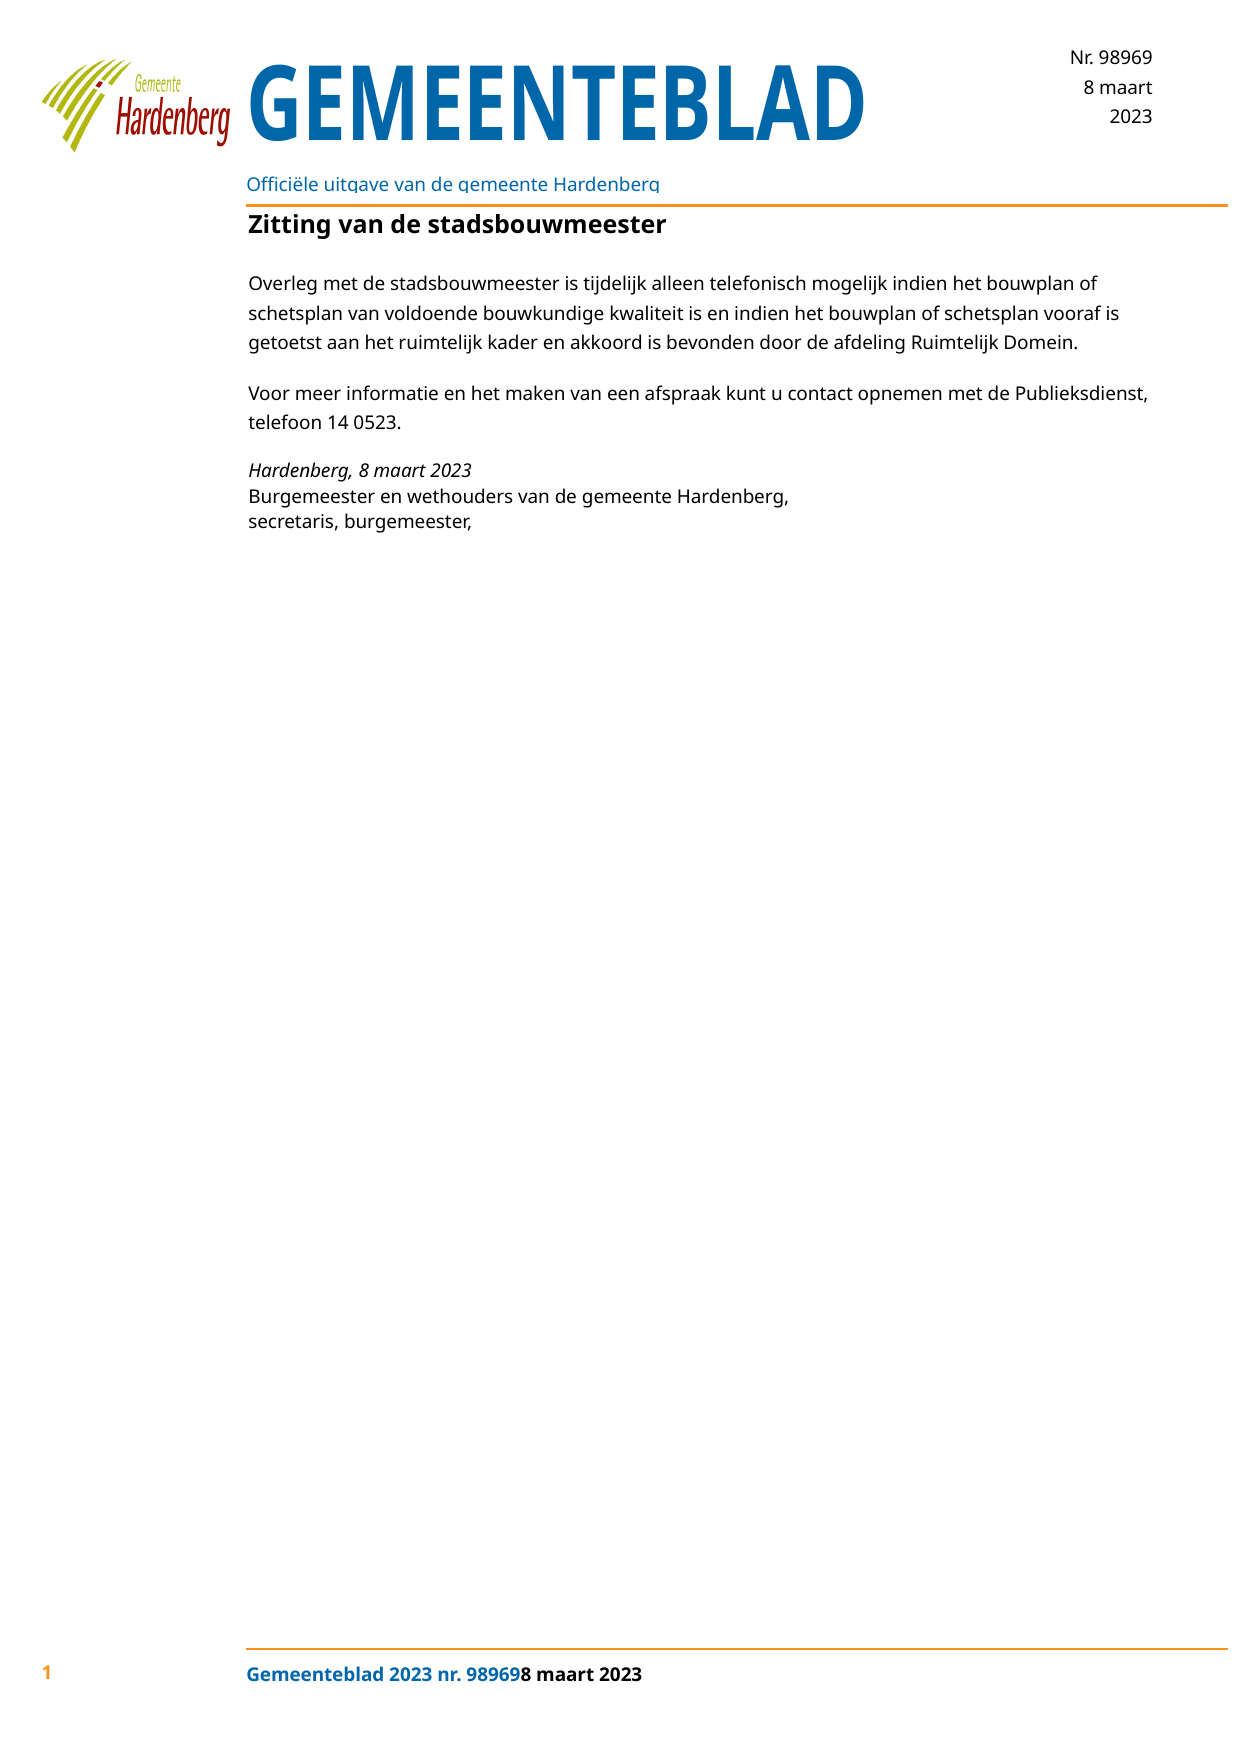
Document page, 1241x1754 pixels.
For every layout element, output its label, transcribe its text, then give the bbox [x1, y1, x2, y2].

text Overleg met de stadsbouwmeester is tijdelijk alleen telefonisch mogelijk indien het bouwplan of schetsplan van voldoende bouwkundige kwaliteit is en indien het bouwplan of schetsplan vooraf is getoetst aan het ruimtelijk kader en akkoord is bevonden door de afdeling Ruimtelijk Domein. [248, 270, 1152, 355]
text Voor meer informatie en het maken van een afspraak kunt u contact opnemen met de Publieksdienst, telefoon 14 0523. [248, 380, 1152, 435]
text Hardenberg, 8 maart 2023 [248, 457, 1152, 483]
text Burgemeester en wethouders van de gemeente Hardenberg, [248, 483, 1152, 509]
text Zitting van de stadsbouwmeester [248, 207, 1152, 241]
text secretaris, burgemeester, [248, 509, 1152, 534]
picture [41, 47, 231, 172]
